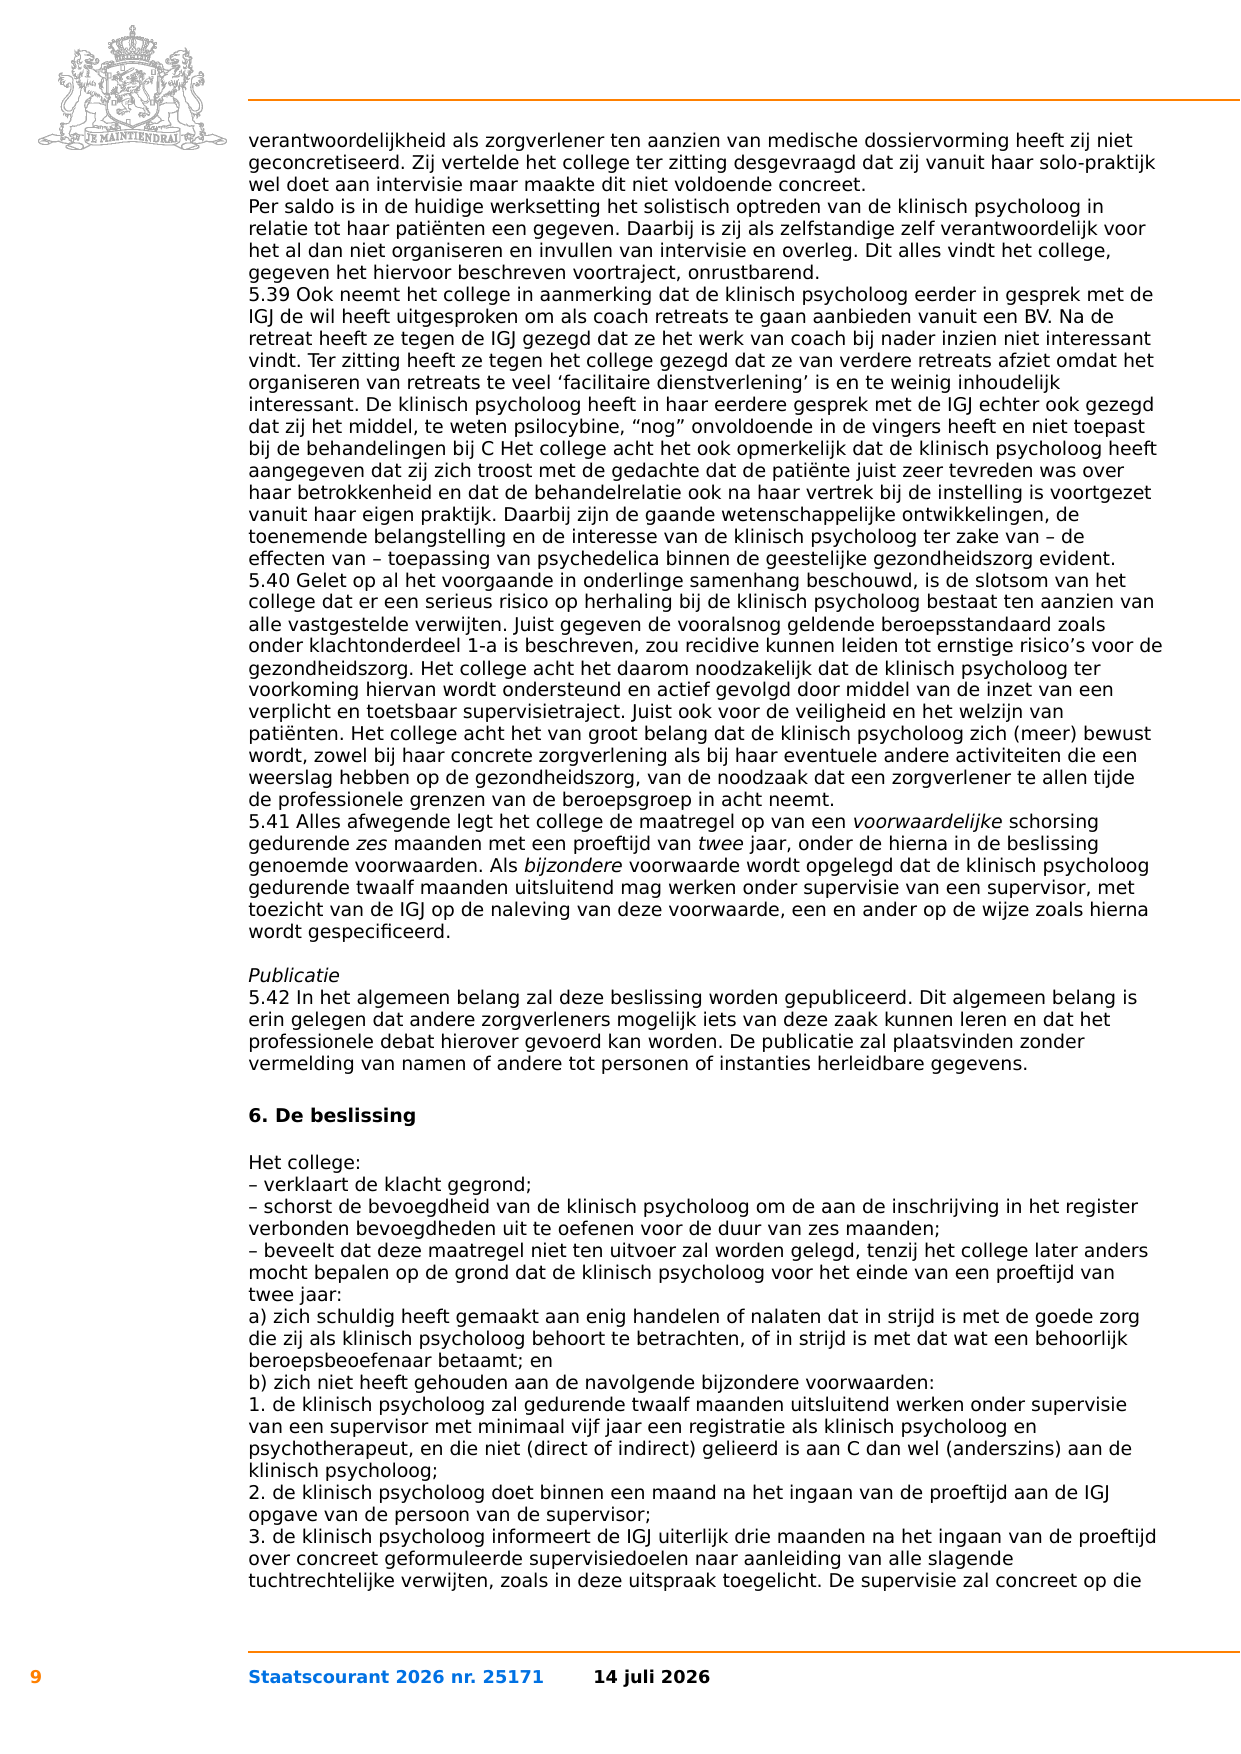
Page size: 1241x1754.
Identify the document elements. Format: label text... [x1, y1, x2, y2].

text verantwoordelijkheid als zorgverlener ten aanzien van medische dossiervorming heeft zij niet geconcretiseerd. Zij vertelde het college ter zitting desgevraagd dat zij vanuit haar solo-praktijk wel doet aan intervisie maar maakte dit niet voldoende concreet. [248, 130, 1163, 196]
subtitle 6. De beslissing [248, 1105, 1163, 1127]
text – schorst de bevoegdheid van de klinisch psycholoog om de aan de inschrijving in het register verbonden bevoegdheden uit te oefenen voor de duur van zes maanden; [248, 1196, 1163, 1240]
picture [38, 25, 227, 150]
text a) zich schuldig heeft gemaakt aan enig handelen of nalaten dat in strijd is met de goede zorg die zij als klinisch psycholoog behoort te betrachten, of in strijd is met dat wat een behoorlijk beroepsbeoefenaar betaamt; en [248, 1306, 1163, 1372]
text Per saldo is in de huidige werksetting het solistisch optreden van de klinisch psycholoog in relatie tot haar patiënten een gegeven. Daarbij is zij als zelfstandige zelf verantwoordelijk voor het al dan niet organiseren en invullen van intervisie en overleg. Dit alles vindt het college, gegeven het hiervoor beschreven voortraject, onrustbarend. [248, 196, 1163, 284]
text 5.40 Gelet op al het voorgaande in onderlinge samenhang beschouwd, is de slotsom van het college dat er een serieus risico op herhaling bij de klinisch psycholoog bestaat ten aanzien van alle vastgestelde verwijten. Juist gegeven de vooralsnog geldende beroepsstandaard zoals onder klachtonderdeel 1-a is beschreven, zou recidive kunnen leiden tot ernstige risico’s voor de gezondheidszorg. Het college acht het daarom noodzakelijk dat de klinisch psycholoog ter voorkoming hiervan wordt ondersteund en actief gevolgd door middel van de inzet van een verplicht en toetsbaar supervisietraject. Juist ook voor de veiligheid en het welzijn van patiënten. Het college acht het van groot belang dat de klinisch psycholoog zich (meer) bewust wordt, zowel bij haar concrete zorgverlening als bij haar eventuele andere activiteiten die een weerslag hebben op de gezondheidszorg, van de noodzaak dat een zorgverlener te allen tijde de professionele grenzen van de beroepsgroep in acht neemt. [248, 569, 1163, 811]
text 5.41 Alles afwegende legt het college de maatregel op van een voorwaardelijke schorsing gedurende zes maanden met een proeftijd van twee jaar, onder de hierna in de beslissing genoemde voorwaarden. Als bijzondere voorwaarde wordt opgelegd dat de klinisch psycholoog gedurende twaalf maanden uitsluitend mag werken onder supervisie van een supervisor, met toezicht van de IGJ op de naleving van deze voorwaarde, een en ander op de wijze zoals hierna wordt gespecificeerd. [248, 811, 1163, 943]
text 3. de klinisch psycholoog informeert de IGJ uiterlijk drie maanden na het ingaan van de proeftijd over concreet geformuleerde supervisiedoelen naar aanleiding van alle slagende tuchtrechtelijke verwijten, zoals in deze uitspraak toegelicht. De supervisie zal concreet op die [248, 1526, 1163, 1591]
text Het college: [248, 1152, 1163, 1174]
text – verklaart de klacht gegrond; [248, 1174, 1163, 1196]
text b) zich niet heeft gehouden aan de navolgende bijzondere voorwaarden: [248, 1372, 1163, 1394]
text 5.39 Ook neemt het college in aanmerking dat de klinisch psycholoog eerder in gesprek met de IGJ de wil heeft uitgesproken om als coach retreats te gaan aanbieden vanuit een BV. Na de retreat heeft ze tegen de IGJ gezegd dat ze het werk van coach bij nader inzien niet interessant vindt. Ter zitting heeft ze tegen het college gezegd dat ze van verdere retreats afziet omdat het organiseren van retreats te veel ‘facilitaire dienstverlening’ is en te weinig inhoudelijk interessant. De klinisch psycholoog heeft in haar eerdere gesprek met de IGJ echter ook gezegd dat zij het middel, te weten psilocybine, “nog” onvoldoende in de vingers heeft en niet toepast bij de behandelingen bij C Het college acht het ook opmerkelijk dat de klinisch psycholoog heeft aangegeven dat zij zich troost met de gedachte dat de patiënte juist zeer tevreden was over haar betrokkenheid en dat de behandelrelatie ook na haar vertrek bij de instelling is voortgezet vanuit haar eigen praktijk. Daarbij zijn de gaande wetenschappelijke ontwikkelingen, de toenemende belangstelling en de interesse van de klinisch psycholoog ter zake van – de effecten van – toepassing van psychedelica binnen de geestelijke gezondheidszorg evident. [248, 284, 1163, 569]
subtitle Publicatie [248, 965, 1163, 987]
text 1. de klinisch psycholoog zal gedurende twaalf maanden uitsluitend werken onder supervisie van een supervisor met minimaal vijf jaar een registratie als klinisch psycholoog en psychotherapeut, en die niet (direct of indirect) gelieerd is aan C dan wel (anderszins) aan de klinisch psycholoog; [248, 1394, 1163, 1482]
text 5.42 In het algemeen belang zal deze beslissing worden gepubliceerd. Dit algemeen belang is erin gelegen dat andere zorgverleners mogelijk iets van deze zaak kunnen leren en dat het professionele debat hierover gevoerd kan worden. De publicatie zal plaatsvinden zonder vermelding van namen of andere tot personen of instanties herleidbare gegevens. [248, 987, 1163, 1075]
text 2. de klinisch psycholoog doet binnen een maand na het ingaan van de proeftijd aan de IGJ opgave van de persoon van de supervisor; [248, 1482, 1163, 1526]
text – beveelt dat deze maatregel niet ten uitvoer zal worden gelegd, tenzij het college later anders mocht bepalen op de grond dat de klinisch psycholoog voor het einde van een proeftijd van twee jaar: [248, 1240, 1163, 1306]
